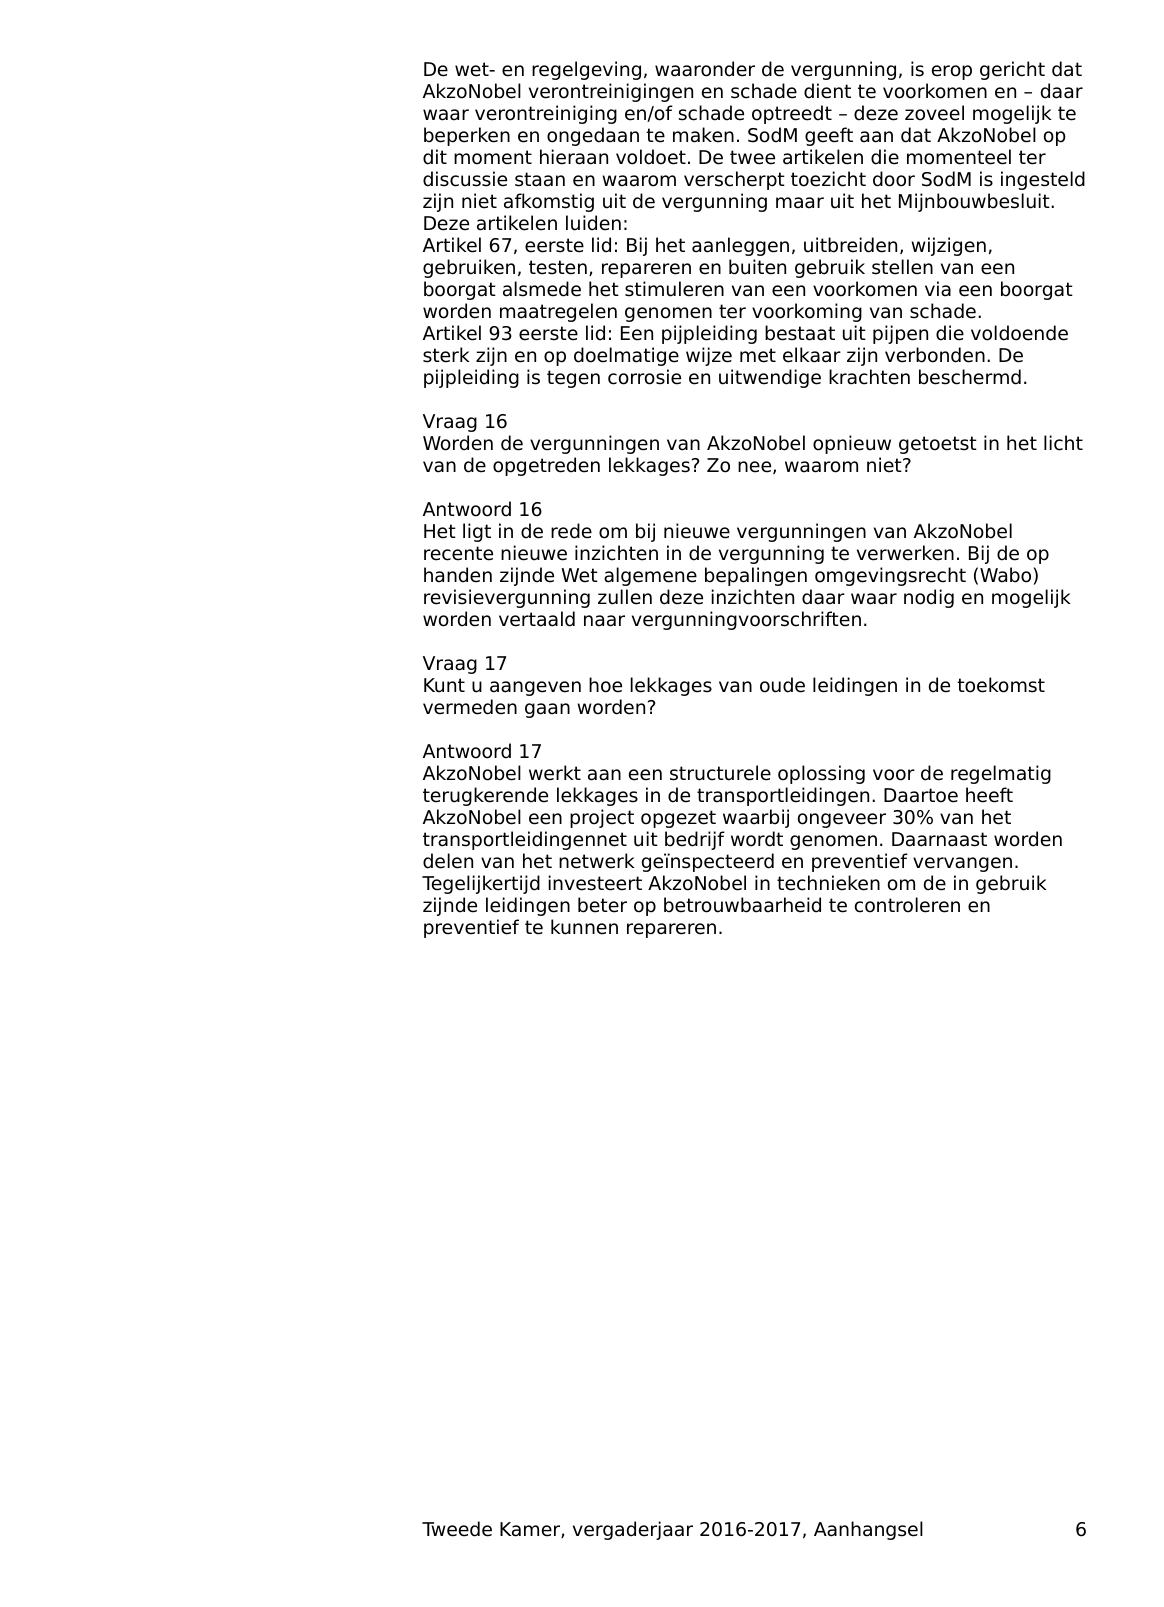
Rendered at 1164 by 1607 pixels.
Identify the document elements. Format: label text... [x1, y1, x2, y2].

text Kunt u aangeven hoe lekkages van oude leidingen in de toekomst vermeden gaan worden? [422, 675, 1087, 719]
text AkzoNobel werkt aan een structurele oplossing voor de regelmatig terugkerende lekkages in de transportleidingen. Daartoe heeft AkzoNobel een project opgezet waarbij ongeveer 30% van het transportleidingennet uit bedrijf wordt genomen. Daarnaast worden delen van het netwerk geïnspecteerd en preventief vervangen. Tegelijkertijd investeert AkzoNobel in technieken om de in gebruik zijnde leidingen beter op betrouwbaarheid te controleren en preventief te kunnen repareren. [422, 763, 1087, 939]
text Artikel 67, eerste lid: Bij het aanleggen, uitbreiden, wijzigen, gebruiken, testen, repareren en buiten gebruik stellen van een boorgat alsmede het stimuleren van een voorkomen via een boorgat worden maatregelen genomen ter voorkoming van schade. [422, 235, 1087, 323]
text Antwoord 17 [422, 741, 1087, 763]
text Antwoord 16 [422, 499, 1087, 521]
text Vraag 17 [422, 653, 1087, 675]
text De wet- en regelgeving, waaronder de vergunning, is erop gericht dat AkzoNobel verontreinigingen en schade dient te voorkomen en – daar waar verontreiniging en/of schade optreedt – deze zoveel mogelijk te beperken en ongedaan te maken. SodM geeft aan dat AkzoNobel op dit moment hieraan voldoet. De twee artikelen die momenteel ter discussie staan en waarom verscherpt toezicht door SodM is ingesteld zijn niet afkomstig uit de vergunning maar uit het Mijnbouwbesluit. Deze artikelen luiden: [422, 59, 1087, 235]
text Worden de vergunningen van AkzoNobel opnieuw getoetst in het licht van de opgetreden lekkages? Zo nee, waarom niet? [422, 433, 1087, 477]
text Vraag 16 [422, 411, 1087, 433]
text Artikel 93 eerste lid: Een pijpleiding bestaat uit pijpen die voldoende sterk zijn en op doelmatige wijze met elkaar zijn verbonden. De pijpleiding is tegen corrosie en uitwendige krachten beschermd. [422, 323, 1087, 389]
text Het ligt in de rede om bij nieuwe vergunningen van AkzoNobel recente nieuwe inzichten in de vergunning te verwerken. Bij de op handen zijnde Wet algemene bepalingen omgevingsrecht (Wabo) revisievergunning zullen deze inzichten daar waar nodig en mogelijk worden vertaald naar vergunningvoorschriften. [422, 521, 1087, 631]
